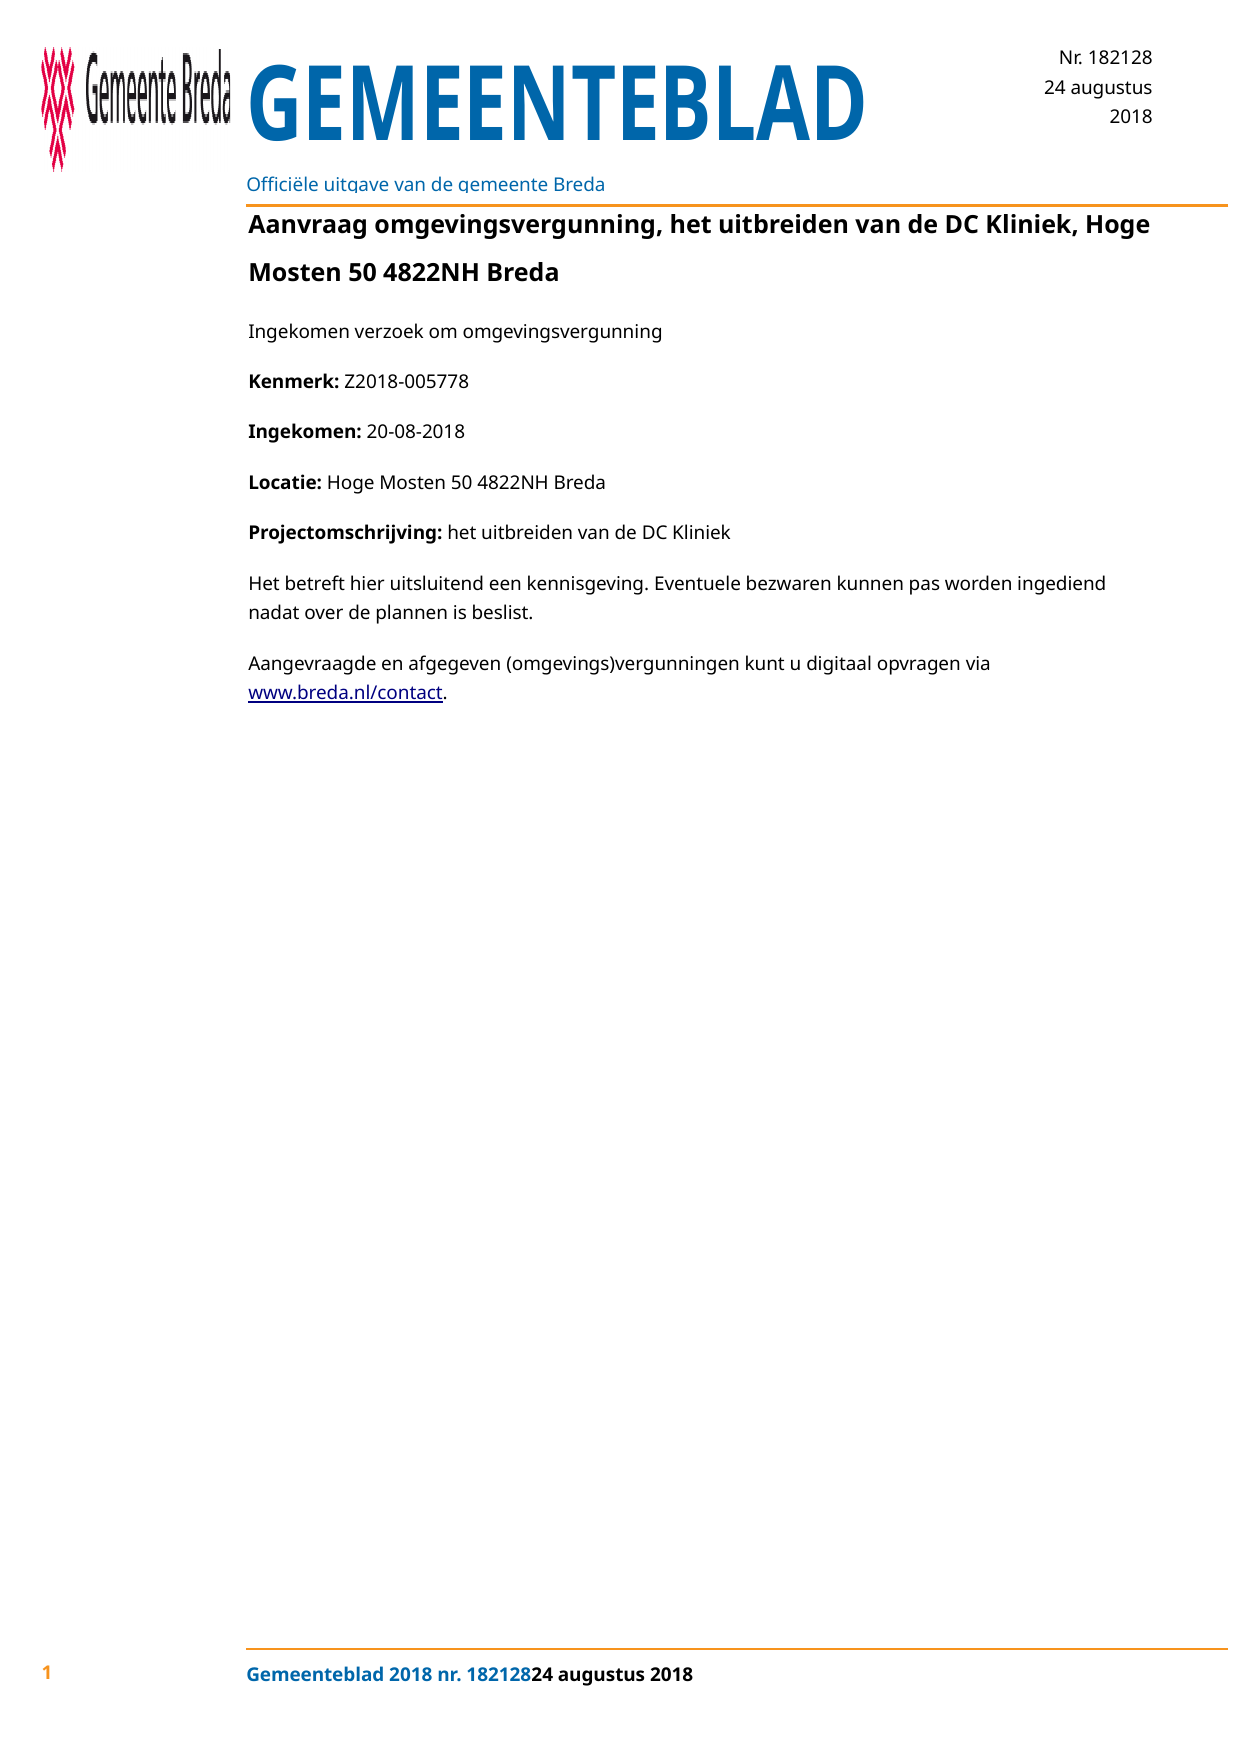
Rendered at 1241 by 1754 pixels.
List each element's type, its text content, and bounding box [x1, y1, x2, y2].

text Kenmerk: Z2018-005778 [248, 368, 1152, 394]
text Locatie: Hoge Mosten 50 4822NH Breda [248, 469, 1152, 495]
text Projectomschrijving: het uitbreiden van de DC Kliniek [248, 519, 1152, 545]
picture [41, 47, 231, 172]
text Aanvraag omgevingsvergunning, het uitbreiden van de DC Kliniek, Hoge Mosten 50 4822NH Breda [248, 207, 1152, 288]
text Aangevraagde en afgegeven (omgevings)vergunningen kunt u digitaal opvragen via www.breda.nl/contact. [248, 650, 1152, 705]
text Het betreft hier uitsluitend een kennisgeving. Eventuele bezwaren kunnen pas worden ingediend nadat over de plannen is beslist. [248, 570, 1152, 625]
text Ingekomen verzoek om omgevingsvergunning [248, 318, 1152, 344]
text Ingekomen: 20-08-2018 [248, 419, 1152, 444]
